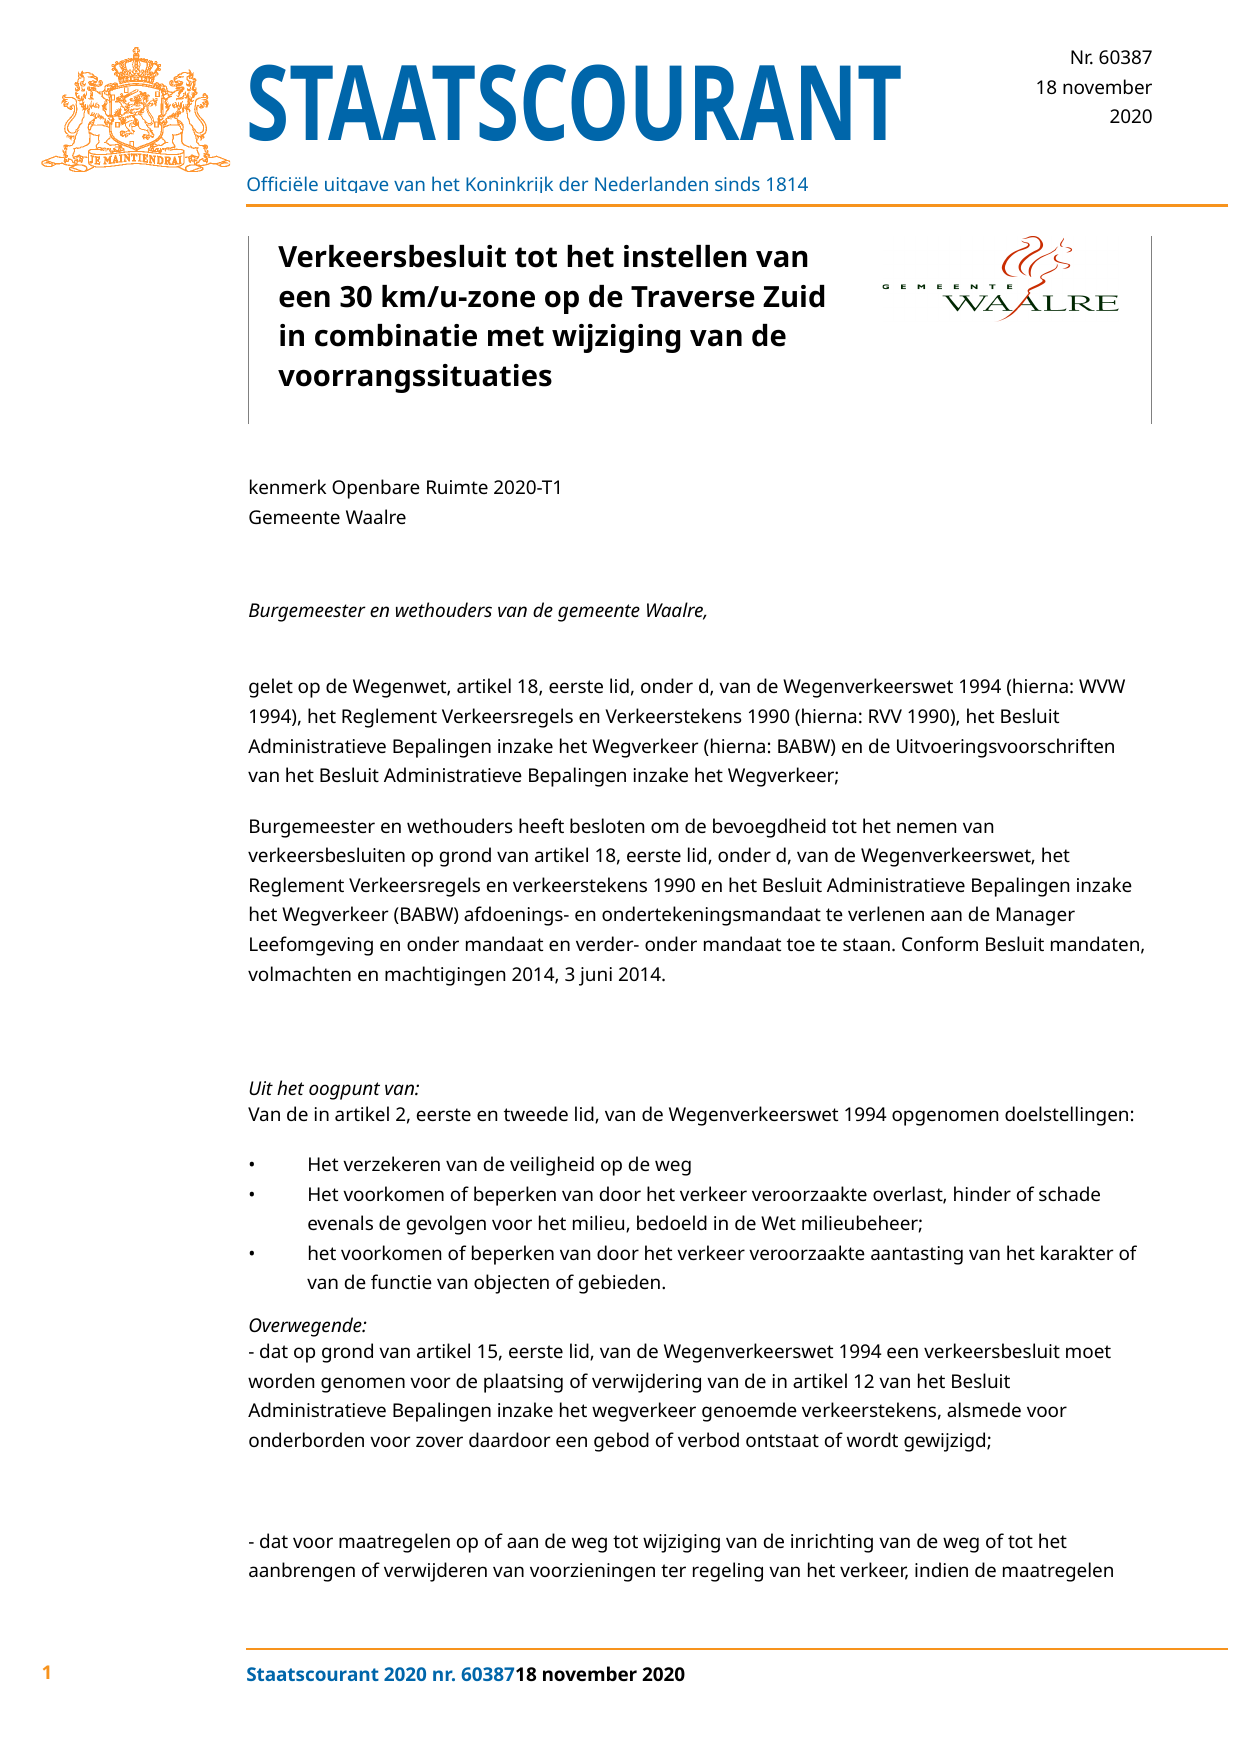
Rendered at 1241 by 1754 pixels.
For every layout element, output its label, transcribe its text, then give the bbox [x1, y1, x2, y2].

text - dat op grond van artikel 15, eerste lid, van de Wegenverkeerswet 1994 een verkeersbesluit moet worden genomen voor de plaatsing of verwijdering van de in artikel 12 van het Besluit Administratieve Bepalingen inzake het wegverkeer genoemde verkeerstekens, alsmede voor onderborden voor zover daardoor een gebod of verbod ontstaat of wordt gewijzigd; [248, 1338, 1152, 1453]
text kenmerk Openbare Ruimte 2020-T1 [248, 474, 1152, 500]
text Van de in artikel 2, eerste en tweede lid, van de Wegenverkeerswet 1994 opgenomen doelstellingen: [248, 1101, 1152, 1127]
list Het verzekeren van de veiligheid op de weg [248, 1151, 1152, 1177]
text - dat voor maatregelen op of aan de weg tot wijziging van de inrichting van de weg of tot het aanbrengen of verwijderen van voorzieningen ter regeling van het verkeer, indien de maatregelen [248, 1528, 1152, 1583]
text Uit het oogpunt van: [248, 1075, 1152, 1101]
table_header [850, 236, 1151, 424]
text gelet op de Wegenwet, artikel 18, eerste lid, onder d, van de Wegenverkeerswet 1994 (hierna: WVW 1994), het Reglement Verkeersregels en Verkeerstekens 1990 (hierna: RVV 1990), het Besluit Administratieve Bepalingen inzake het Wegverkeer (hierna: BABW) en de Uitvoeringsvoorschriften van het Besluit Administratieve Bepalingen inzake het Wegverkeer; [248, 674, 1152, 788]
picture [41, 47, 231, 172]
list het voorkomen of beperken van door het verkeer veroorzaakte aantasting van het karakter of van de functie van objecten of gebieden. [248, 1240, 1152, 1295]
list Het voorkomen of beperken van door het verkeer veroorzaakte overlast, hinder of schade evenals de gevolgen voor het milieu, bedoeld in de Wet milieubeheer; [248, 1181, 1152, 1236]
text Gemeente Waalre [248, 504, 1152, 530]
text Burgemeester en wethouders heeft besloten om de bevoegdheid tot het nemen van verkeersbesluiten op grond van artikel 18, eerste lid, onder d, van de Wegenverkeerswet, het Reglement Verkeersregels en verkeerstekens 1990 en het Besluit Administratieve Bepalingen inzake het Wegverkeer (BABW) afdoenings- en ondertekeningsmandaat te verlenen aan de Manager Leefomgeving en onder mandaat en verder- onder mandaat toe te staan. Conform Besluit mandaten, volmachten en machtigingen 2014, 3 juni 2014. [248, 813, 1152, 986]
table_header Verkeersbesluit tot het instellen van een 30 km/u-zone op de Traverse Zuid in combinatie met wijziging van de voorrangssituaties [249, 236, 850, 424]
picture [882, 236, 1119, 322]
text Overwegende: [248, 1313, 1152, 1338]
text Burgemeester en wethouders van de gemeente Waalre, [248, 597, 1152, 623]
